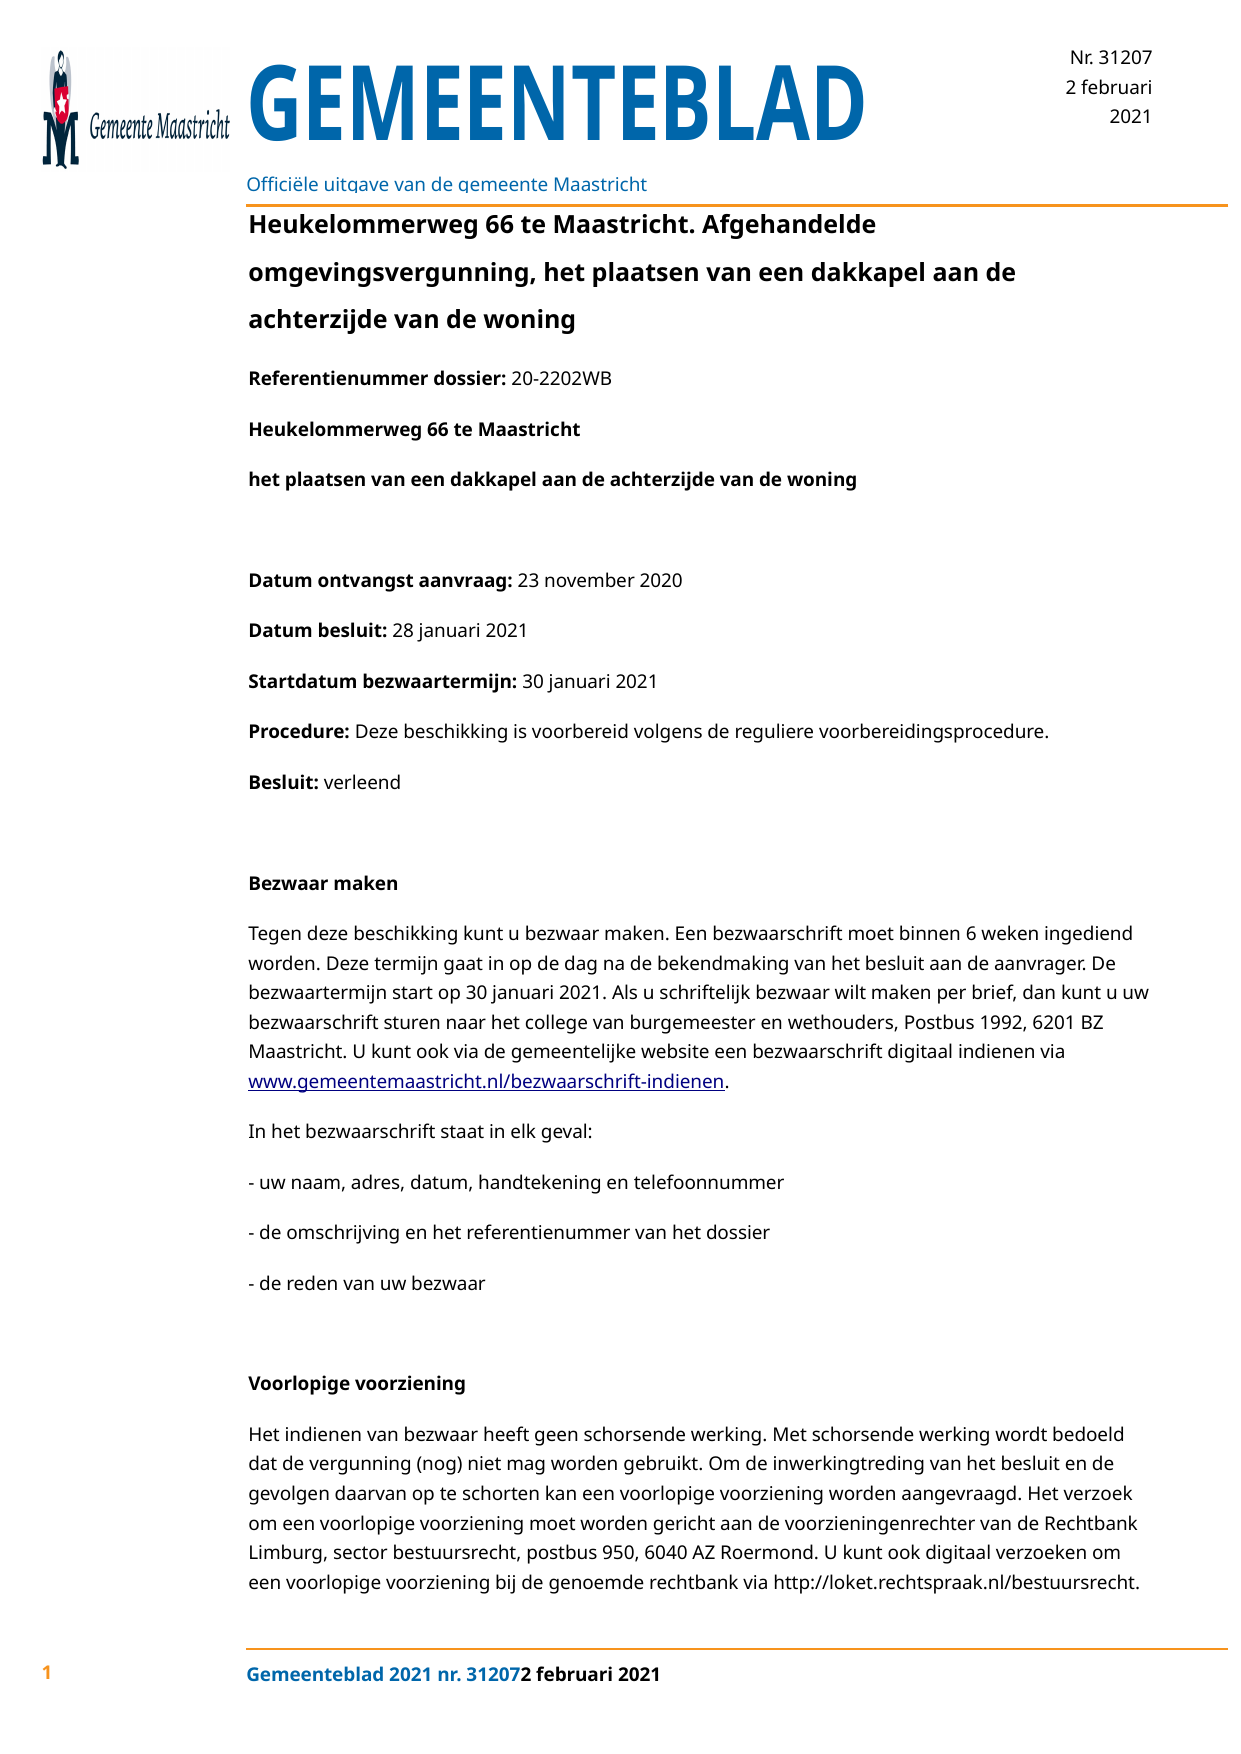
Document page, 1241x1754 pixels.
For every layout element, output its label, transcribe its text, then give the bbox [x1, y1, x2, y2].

text Voorlopige voorziening [248, 1371, 1152, 1396]
text Datum ontvangst aanvraag: 23 november 2020 [248, 567, 1152, 593]
text Startdatum bezwaartermijn: 30 januari 2021 [248, 668, 1152, 694]
text Besluit: verleend [248, 769, 1152, 794]
text - de reden van uw bezwaar [248, 1270, 1152, 1295]
text het plaatsen van een dakkapel aan de achterzijde van de woning [248, 466, 1152, 492]
text Heukelommerweg 66 te Maastricht [248, 416, 1152, 442]
text In het bezwaarschrift staat in elk geval: [248, 1118, 1152, 1144]
text Tegen deze beschikking kunt u bezwaar maken. Een bezwaarschrift moet binnen 6 weken ingediend worden. Deze termijn gaat in op de dag na de bekendmaking van het besluit aan de aanvrager. De bezwaartermijn start op 30 januari 2021. Als u schriftelijk bezwaar wilt maken per brief, dan kunt u uw bezwaarschrift sturen naar het college van burgemeester en wethouders, Postbus 1992, 6201 BZ Maastricht. U kunt ook via de gemeentelijke website een bezwaarschrift digitaal indienen via www.gemeentemaastricht.nl/bezwaarschrift-indienen. [248, 920, 1152, 1094]
text Procedure: Deze beschikking is voorbereid volgens de reguliere voorbereidingsprocedure. [248, 718, 1152, 744]
text - de omschrijving en het referentienummer van het dossier [248, 1219, 1152, 1245]
text Referentienummer dossier: 20-2202WB [248, 366, 1152, 391]
text - uw naam, adres, datum, handtekening en telefoonnummer [248, 1169, 1152, 1194]
text Datum besluit: 28 januari 2021 [248, 618, 1152, 643]
text Bezwaar maken [248, 870, 1152, 895]
text Het indienen van bezwaar heeft geen schorsende werking. Met schorsende werking wordt bedoeld dat de vergunning (nog) niet mag worden gebruikt. Om de inwerkingtreding van het besluit en de gevolgen daarvan op te schorten kan een voorlopige voorziening worden aangevraagd. Het verzoek om een voorlopige voorziening moet worden gericht aan de voorzieningenrechter van de Rechtbank Limburg, sector bestuursrecht, postbus 950, 6040 AZ Roermond. U kunt ook digitaal verzoeken om een voorlopige voorziening bij de genoemde rechtbank via http://loket.rechtspraak.nl/bestuursrecht. [248, 1421, 1152, 1594]
picture [41, 47, 231, 172]
text Heukelommerweg 66 te Maastricht. Afgehandelde omgevingsvergunning, het plaatsen van een dakkapel aan de achterzijde van de woning [248, 207, 1152, 336]
